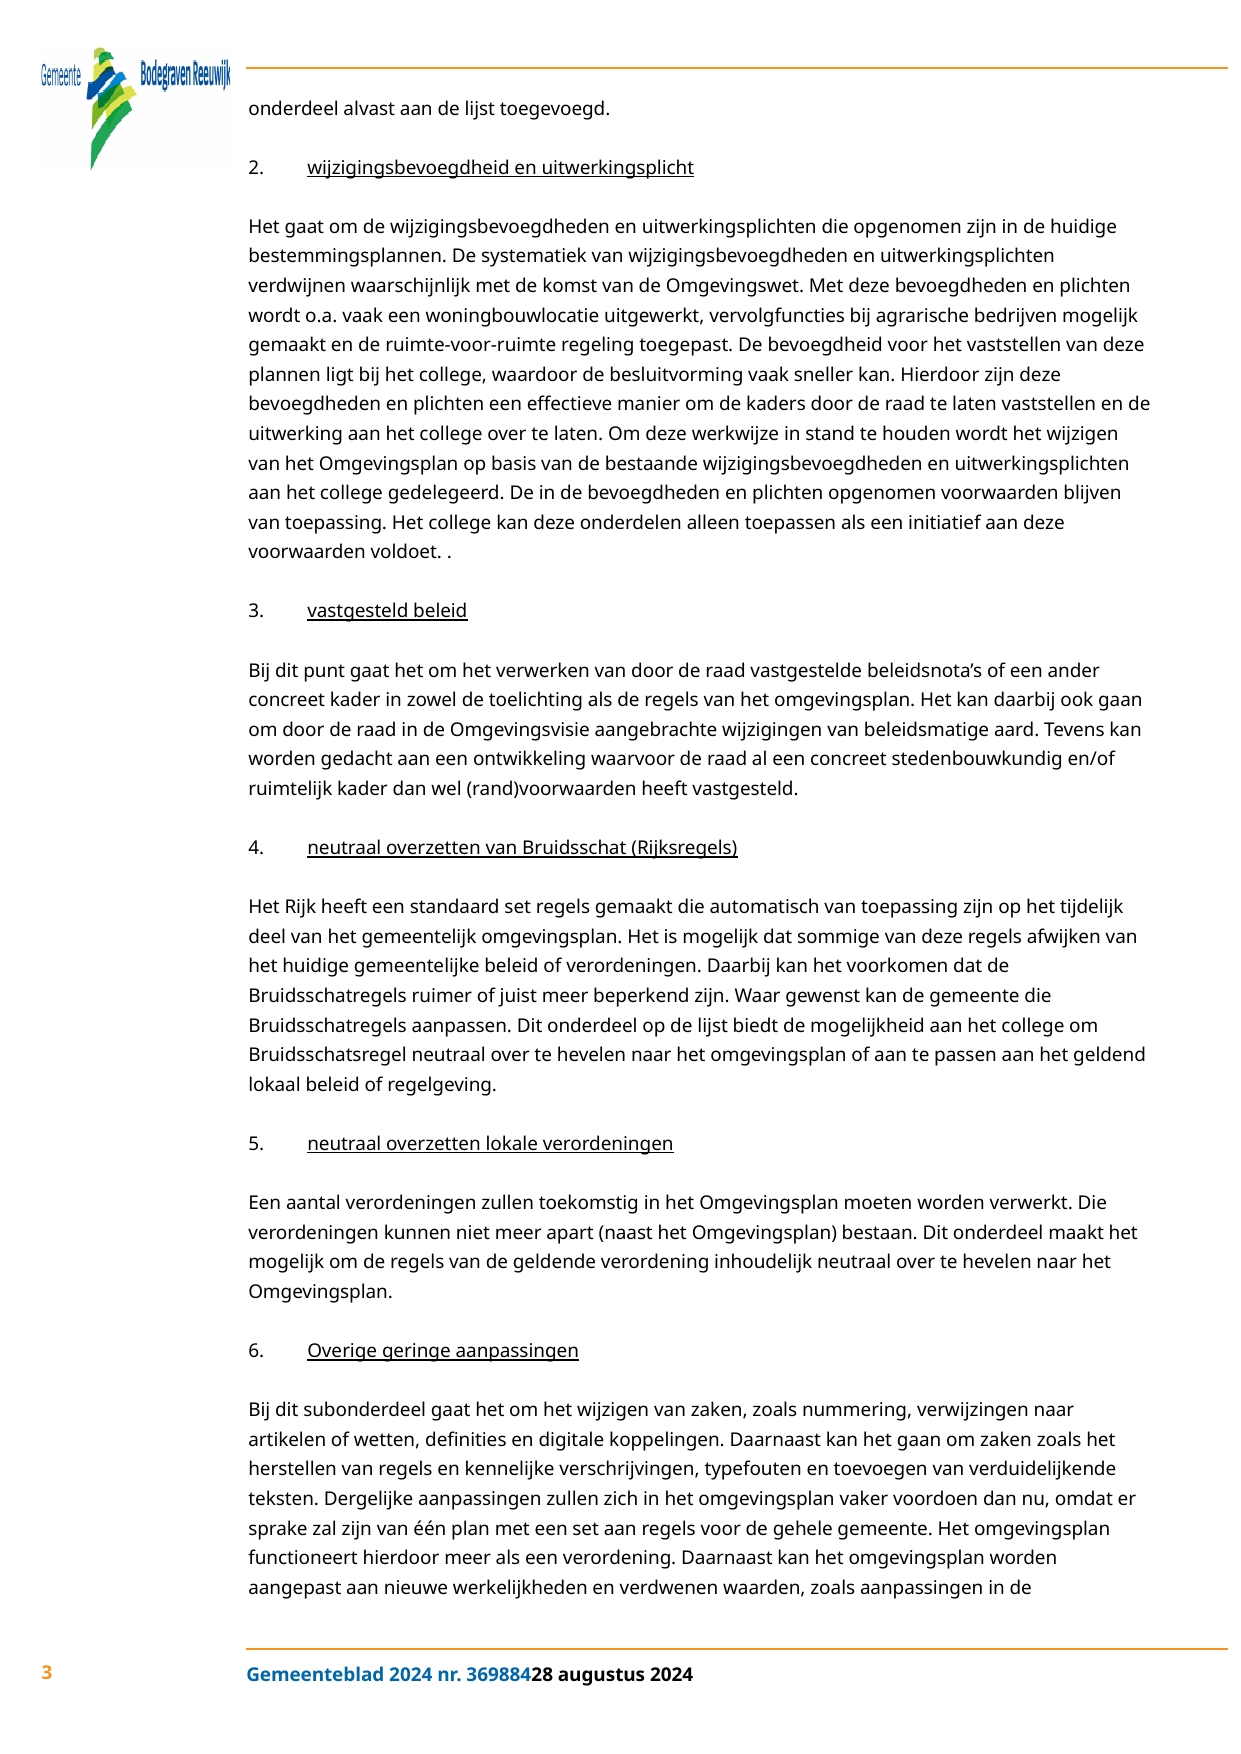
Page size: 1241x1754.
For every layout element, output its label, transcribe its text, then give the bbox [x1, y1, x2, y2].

text Bij dit subonderdeel gaat het om het wijzigen van zaken, zoals nummering, verwijzingen naar artikelen of wetten, definities en digitale koppelingen. Daarnaast kan het gaan om zaken zoals het herstellen van regels en kennelijke verschrijvingen, typefouten en toevoegen van verduidelijkende teksten. Dergelijke aanpassingen zullen zich in het omgevingsplan vaker voordoen dan nu, omdat er sprake zal zijn van één plan met een set aan regels voor de gehele gemeente. Het omgevingsplan functioneert hierdoor meer als een verordening. Daarnaast kan het omgevingsplan worden aangepast aan nieuwe werkelijkheden en verdwenen waarden, zoals aanpassingen in de [248, 1396, 1152, 1600]
list wijzigingsbevoegdheid en uitwerkingsplicht [248, 154, 1152, 180]
text Een aantal verordeningen zullen toekomstig in het Omgevingsplan moeten worden verwerkt. Die verordeningen kunnen niet meer apart (naast het Omgevingsplan) bestaan. Dit onderdeel maakt het mogelijk om de regels van de geldende verordening inhoudelijk neutraal over te hevelen naar het Omgevingsplan. [248, 1189, 1152, 1304]
list neutraal overzetten lokale verordeningen [248, 1130, 1152, 1156]
text Bij dit punt gaat het om het verwerken van door de raad vastgestelde beleidsnota’s of een ander concreet kader in zowel de toelichting als de regels van het omgevingsplan. Het kan daarbij ook gaan om door de raad in de Omgevingsvisie aangebrachte wijzigingen van beleidsmatige aard. Tevens kan worden gedacht aan een ontwikkeling waarvoor de raad al een concreet stedenbouwkundig en/of ruimtelijk kader dan wel (rand)voorwaarden heeft vastgesteld. [248, 657, 1152, 801]
text onderdeel alvast aan de lijst toegevoegd. [248, 95, 1152, 121]
list neutraal overzetten van Bruidsschat (Rijksregels) [248, 834, 1152, 860]
text Het gaat om de wijzigingsbevoegdheden en uitwerkingsplichten die opgenomen zijn in de huidige bestemmingsplannen. De systematiek van wijzigingsbevoegdheden en uitwerkingsplichten verdwijnen waarschijnlijk met de komst van de Omgevingswet. Met deze bevoegdheden en plichten wordt o.a. vaak een woningbouwlocatie uitgewerkt, vervolgfuncties bij agrarische bedrijven mogelijk gemaakt en de ruimte-voor-ruimte regeling toegepast. De bevoegdheid voor het vaststellen van deze plannen ligt bij het college, waardoor de besluitvorming vaak sneller kan. Hierdoor zijn deze bevoegdheden en plichten een effectieve manier om de kaders door de raad te laten vaststellen en de uitwerking aan het college over te laten. Om deze werkwijze in stand te houden wordt het wijzigen van het Omgevingsplan op basis van de bestaande wijzigingsbevoegdheden en uitwerkingsplichten aan het college gedelegeerd. De in de bevoegdheden en plichten opgenomen voorwaarden blijven van toepassing. Het college kan deze onderdelen alleen toepassen als een initiatief aan deze voorwaarden voldoet. . [248, 213, 1152, 564]
list vastgesteld beleid [248, 598, 1152, 623]
text Het Rijk heeft een standaard set regels gemaakt die automatisch van toepassing zijn op het tijdelijk deel van het gemeentelijk omgevingsplan. Het is mogelijk dat sommige van deze regels afwijken van het huidige gemeentelijke beleid of verordeningen. Daarbij kan het voorkomen dat de Bruidsschatregels ruimer of juist meer beperkend zijn. Waar gewenst kan de gemeente die Bruidsschatregels aanpassen. Dit onderdeel op de lijst biedt de mogelijkheid aan het college om Bruidsschatsregel neutraal over te hevelen naar het omgevingsplan of aan te passen aan het geldend lokaal beleid of regelgeving. [248, 893, 1152, 1097]
picture [41, 47, 231, 172]
list Overige geringe aanpassingen [248, 1337, 1152, 1363]
